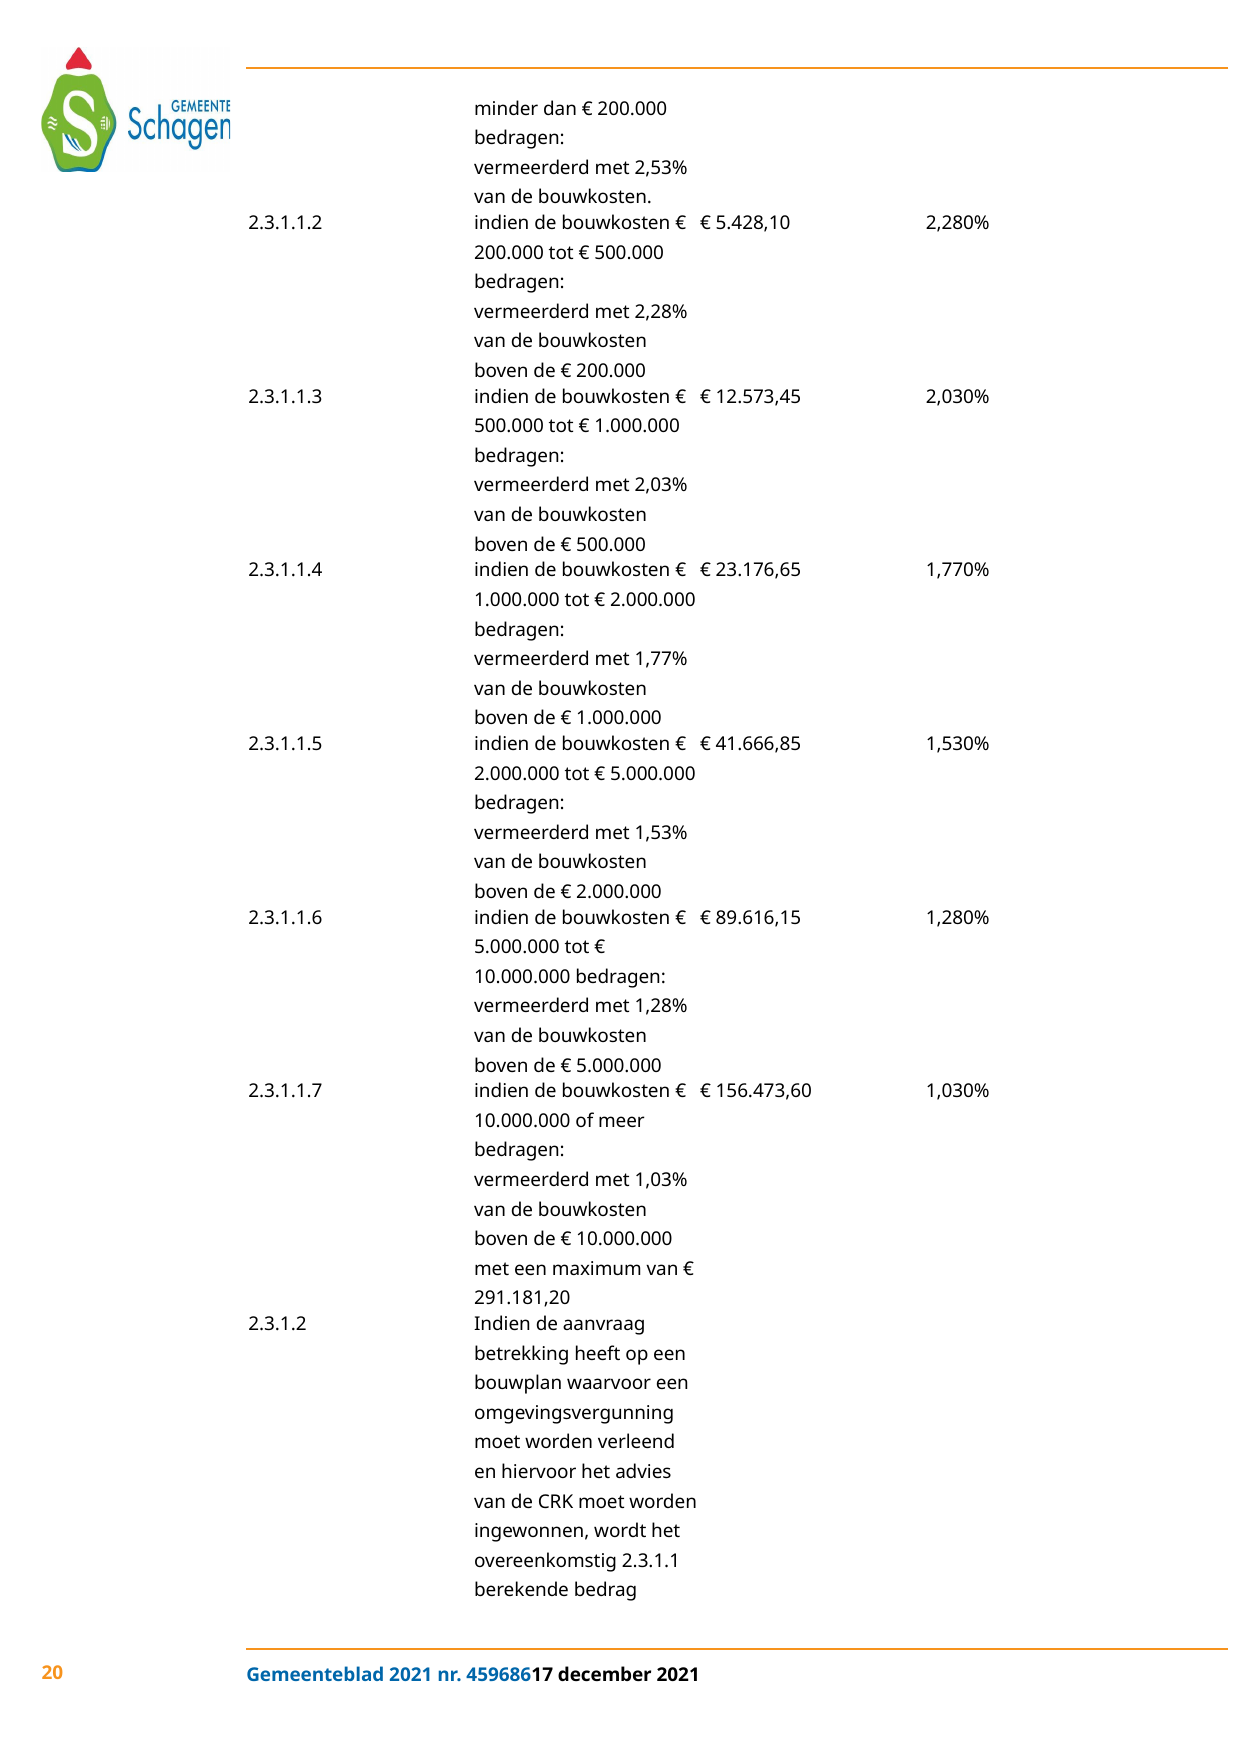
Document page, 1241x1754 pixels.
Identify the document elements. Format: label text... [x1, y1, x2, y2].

table_cell € 41.666,85 [700, 730, 926, 904]
table_cell [926, 95, 1152, 209]
table_cell 1,030% [926, 1078, 1152, 1310]
picture [41, 47, 231, 172]
table_cell minder dan € 200.000 bedragen: vermeerderd met 2,53% van de bouwkosten. [474, 95, 700, 209]
table_cell indien de bouwkosten € 2.000.000 tot € 5.000.000 bedragen: vermeerderd met 1,53% van de bouwkosten boven de € 2.000.000 [474, 730, 700, 904]
table_cell 2,280% [926, 209, 1152, 383]
table_cell 1,280% [926, 904, 1152, 1077]
table_cell 1,530% [926, 730, 1152, 904]
table_cell indien de bouwkosten € 10.000.000 of meer bedragen: vermeerderd met 1,03% van de bouwkosten boven de € 10.000.000 met een maximum van € 291.181,20 [474, 1078, 700, 1310]
table_cell 2.3.1.2 [248, 1310, 474, 1602]
table_cell € 89.616,15 [700, 904, 926, 1077]
table_cell [248, 95, 474, 209]
table_cell 2.3.1.1.6 [248, 904, 474, 1077]
table_cell € 23.176,65 [700, 557, 926, 730]
table_cell indien de bouwkosten € 5.000.000 tot € 10.000.000 bedragen: vermeerderd met 1,28% van de bouwkosten boven de € 5.000.000 [474, 904, 700, 1077]
table_cell [700, 95, 926, 209]
table_cell 2,030% [926, 383, 1152, 557]
table_cell [700, 1310, 926, 1602]
table_cell indien de bouwkosten € 500.000 tot € 1.000.000 bedragen: vermeerderd met 2,03% van de bouwkosten boven de € 500.000 [474, 383, 700, 557]
table_cell € 5.428,10 [700, 209, 926, 383]
table_cell 2.3.1.1.7 [248, 1078, 474, 1310]
table_cell [926, 1310, 1152, 1602]
table_cell € 156.473,60 [700, 1078, 926, 1310]
table_cell € 12.573,45 [700, 383, 926, 557]
table_cell 2.3.1.1.2 [248, 209, 474, 383]
table_cell Indien de aanvraag betrekking heeft op een bouwplan waarvoor een omgevingsvergunning moet worden verleend en hiervoor het advies van de CRK moet worden ingewonnen, wordt het overeenkomstig 2.3.1.1 berekende bedrag [474, 1310, 700, 1602]
table_cell indien de bouwkosten € 1.000.000 tot € 2.000.000 bedragen: vermeerderd met 1,77% van de bouwkosten boven de € 1.000.000 [474, 557, 700, 730]
table_cell 2.3.1.1.4 [248, 557, 474, 730]
table_cell 1,770% [926, 557, 1152, 730]
table_cell indien de bouwkosten € 200.000 tot € 500.000 bedragen: vermeerderd met 2,28% van de bouwkosten boven de € 200.000 [474, 209, 700, 383]
table_cell 2.3.1.1.3 [248, 383, 474, 557]
table_cell 2.3.1.1.5 [248, 730, 474, 904]
